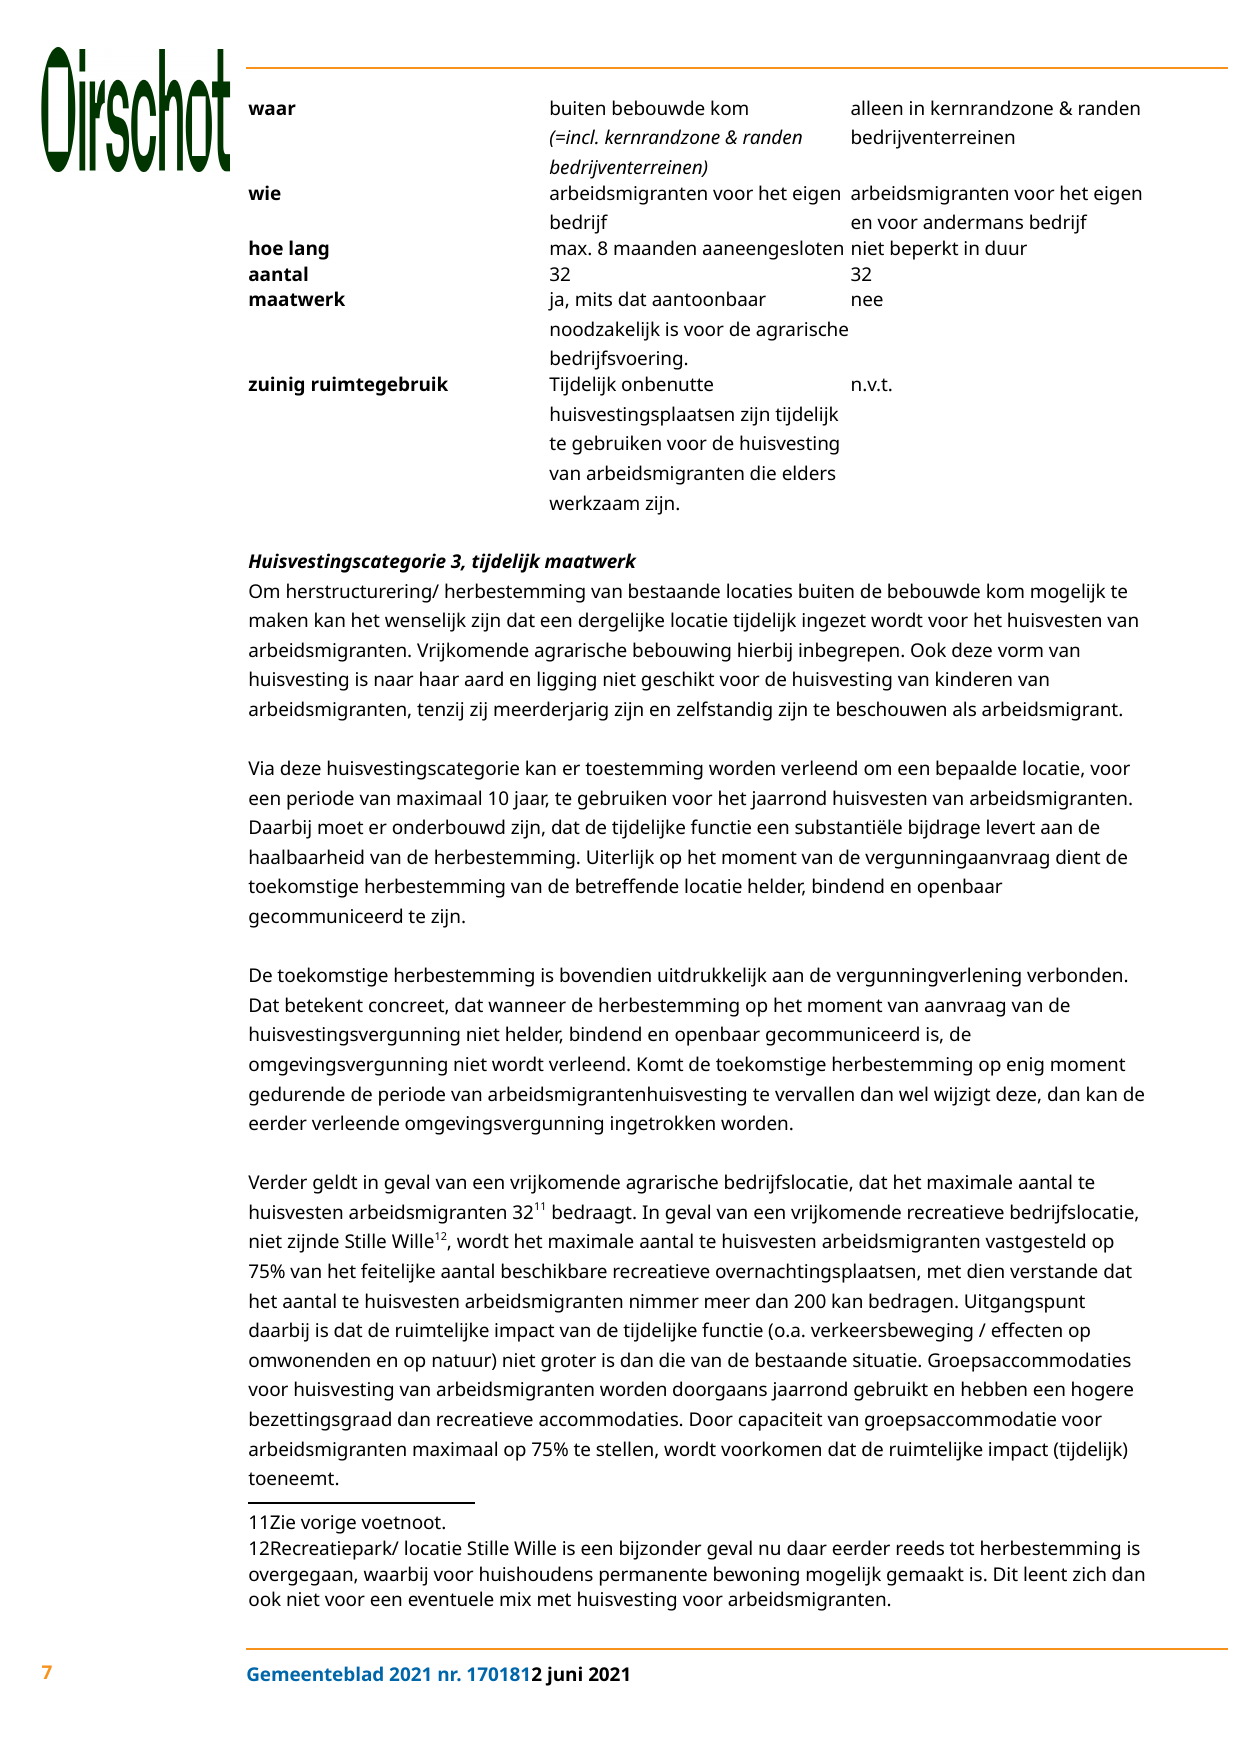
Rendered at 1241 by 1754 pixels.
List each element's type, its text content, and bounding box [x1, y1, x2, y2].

text Via deze huisvestingscategorie kan er toestemming worden verleend om een bepaalde locatie, voor een periode van maximaal 10 jaar, te gebruiken voor het jaarrond huisvesten van arbeidsmigranten. Daarbij moet er onderbouwd zijn, dat de tijdelijke functie een substantiële bijdrage levert aan de haalbaarheid van de herbestemming. Uiterlijk op het moment van de vergunningaanvraag dient de toekomstige herbestemming van de betreffende locatie helder, bindend en openbaar gecommuniceerd te zijn. [248, 755, 1152, 929]
table_cell nee [850, 286, 1152, 371]
picture [41, 47, 231, 172]
text Huisvestingscategorie 3, tijdelijk maatwerk [248, 548, 1152, 574]
table_cell wie [248, 180, 549, 235]
table_cell max. 8 maanden aaneengesloten [549, 235, 850, 261]
text Om herstructurering/ herbestemming van bestaande locaties buiten de bebouwde kom mogelijk te maken kan het wenselijk zijn dat een dergelijke locatie tijdelijk ingezet wordt voor het huisvesten van arbeidsmigranten. Vrijkomende agrarische bebouwing hierbij inbegrepen. Ook deze vorm van huisvesting is naar haar aard en ligging niet geschikt voor de huisvesting van kinderen van arbeidsmigranten, tenzij zij meerderjarig zijn en zelfstandig zijn te beschouwen als arbeidsmigrant. [248, 578, 1152, 722]
table_cell 32 [850, 261, 1152, 286]
table_cell zuinig ruimtegebruik [248, 371, 549, 515]
text De toekomstige herbestemming is bovendien uitdrukkelijk aan de vergunningverlening verbonden. Dat betekent concreet, dat wanneer de herbestemming op het moment van aanvraag van de huisvestingsvergunning niet helder, bindend en openbaar gecommuniceerd is, de omgevingsvergunning niet wordt verleend. Komt de toekomstige herbestemming op enig moment gedurende de periode van arbeidsmigrantenhuisvesting te vervallen dan wel wijzigt deze, dan kan de eerder verleende omgevingsvergunning ingetrokken worden. [248, 962, 1152, 1136]
text Verder geldt in geval van een vrijkomende agrarische bedrijfslocatie, dat het maximale aantal te huisvesten arbeidsmigranten 32 bedraagt. In geval van een vrijkomende recreatieve bedrijfslocatie, niet zijnde Stille Wille, wordt het maximale aantal te huisvesten arbeidsmigranten vastgesteld op 75% van het feitelijke aantal beschikbare recreatieve overnachtingsplaatsen, met dien verstande dat het aantal te huisvesten arbeidsmigranten nimmer meer dan 200 kan bedragen. Uitgangspunt daarbij is dat de ruimtelijke impact van de tijdelijke functie (o.a. verkeersbeweging / effecten op omwonenden en op natuur) niet groter is dan die van de bestaande situatie. Groepsaccommodaties voor huisvesting van arbeidsmigranten worden doorgaans jaarrond gebruikt en hebben een hogere bezettingsgraad dan recreatieve accommodaties. Door capaciteit van groepsaccommodatie voor arbeidsmigranten maximaal op 75% te stellen, wordt voorkomen dat de ruimtelijke impact (tijdelijk) toeneemt. [248, 1169, 1152, 1491]
table_cell ja, mits dat aantoonbaar noodzakelijk is voor de agrarische bedrijfsvoering. [549, 286, 850, 371]
table_cell buiten bebouwde kom (=incl. kernrandzone & randen bedrijventerreinen) [549, 95, 850, 180]
text Zie vorige voetnoot. [248, 1509, 1152, 1535]
table_cell maatwerk [248, 286, 549, 371]
table_cell arbeidsmigranten voor het eigen en voor andermans bedrijf [850, 180, 1152, 235]
table_cell aantal [248, 261, 549, 286]
text Recreatiepark/ locatie Stille Wille is een bijzonder geval nu daar eerder reeds tot herbestemming is overgegaan, waarbij voor huishoudens permanente bewoning mogelijk gemaakt is. Dit leent zich dan ook niet voor een eventuele mix met huisvesting voor arbeidsmigranten. [248, 1535, 1152, 1612]
table_cell alleen in kernrandzone & randen bedrijventerreinen [850, 95, 1152, 180]
table_cell 32 [549, 261, 850, 286]
table_cell n.v.t. [850, 371, 1152, 515]
table_cell niet beperkt in duur [850, 235, 1152, 261]
table_cell Tijdelijk onbenutte huisvestingsplaatsen zijn tijdelijk te gebruiken voor de huisvesting van arbeidsmigranten die elders werkzaam zijn. [549, 371, 850, 515]
table_cell waar [248, 95, 549, 180]
table_cell arbeidsmigranten voor het eigen bedrijf [549, 180, 850, 235]
table_cell hoe lang [248, 235, 549, 261]
